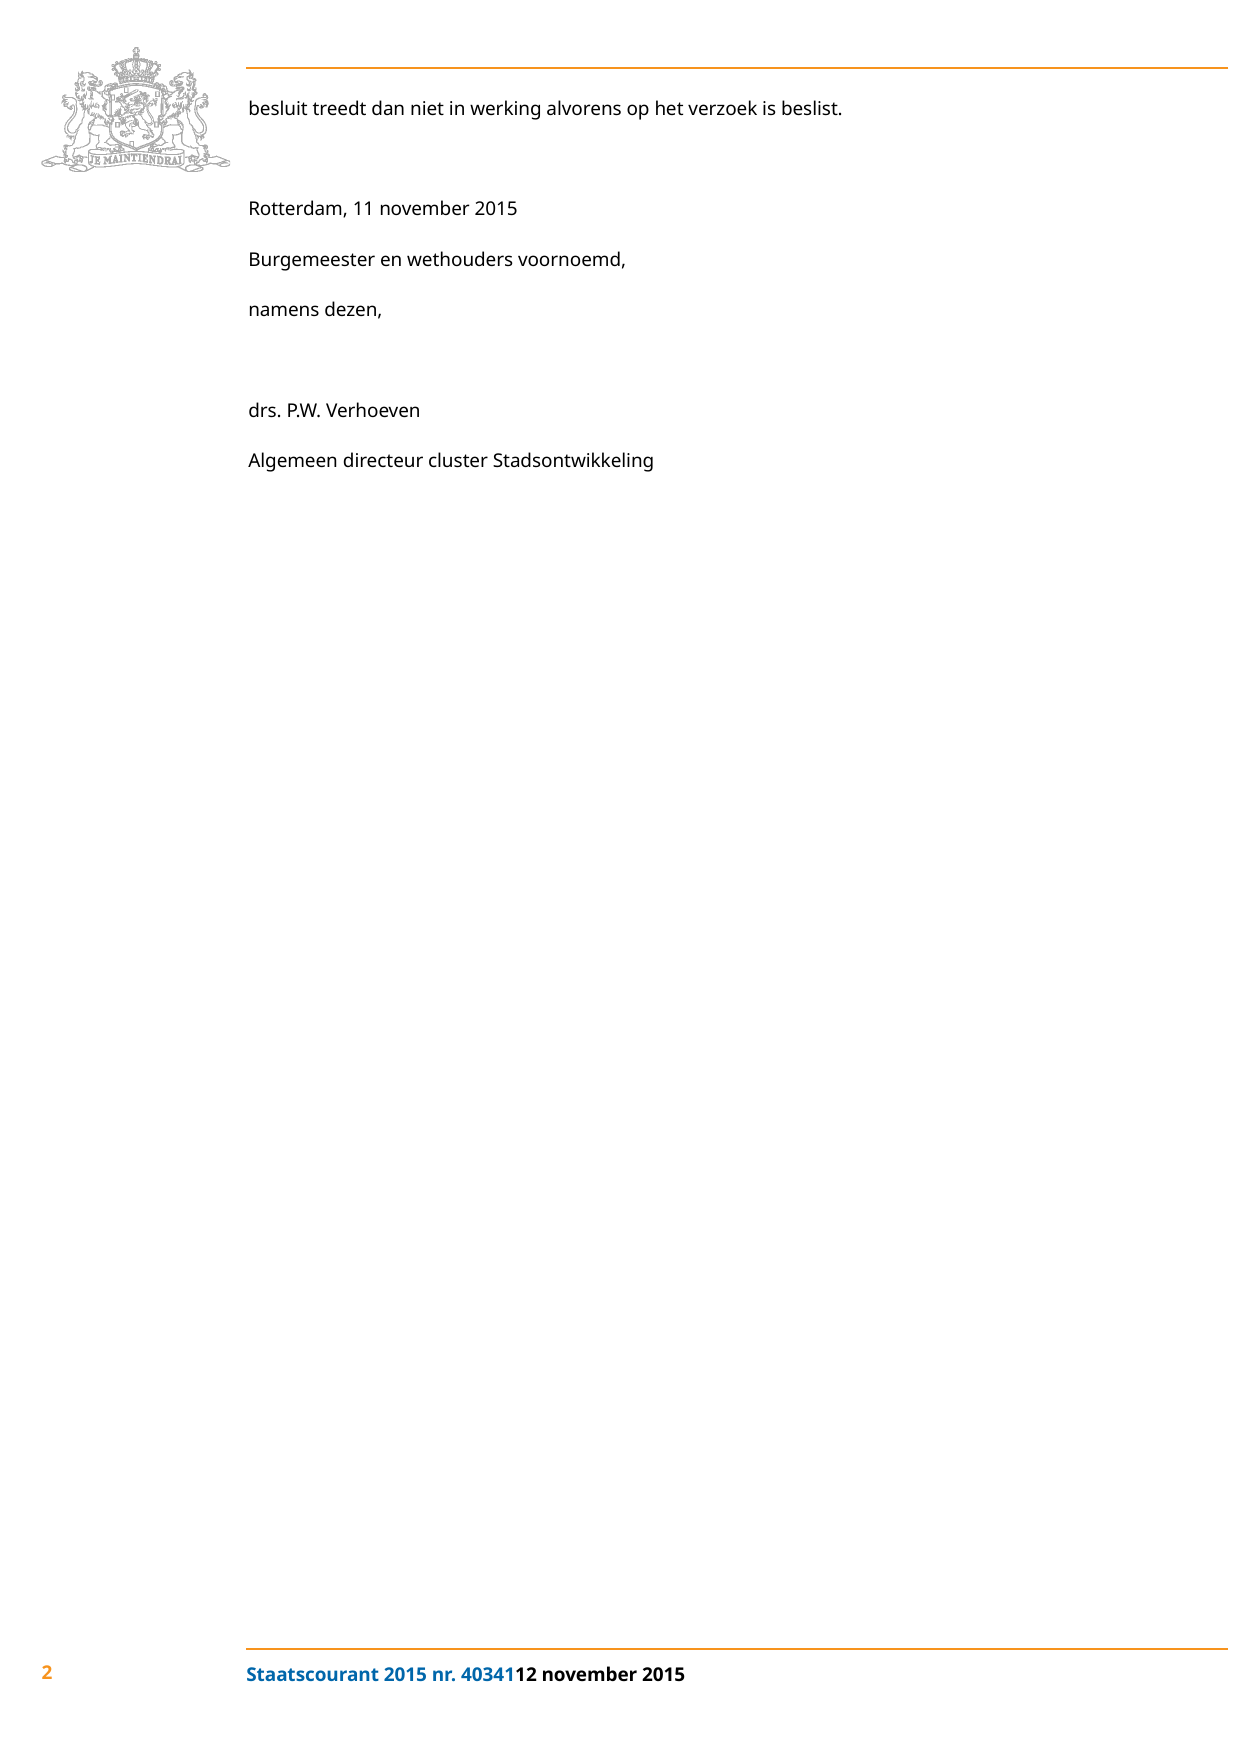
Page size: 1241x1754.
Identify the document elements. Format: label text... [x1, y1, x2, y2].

text Rotterdam, 11 november 2015 [248, 196, 1152, 221]
picture [41, 47, 231, 172]
text Burgemeester en wethouders voornoemd, [248, 246, 1152, 272]
text besluit treedt dan niet in werking alvorens op het verzoek is beslist. [248, 95, 1152, 121]
text drs. P.W. Verhoeven [248, 397, 1152, 423]
text Algemeen directeur cluster Stadsontwikkeling [248, 448, 1152, 473]
text namens dezen, [248, 296, 1152, 322]
